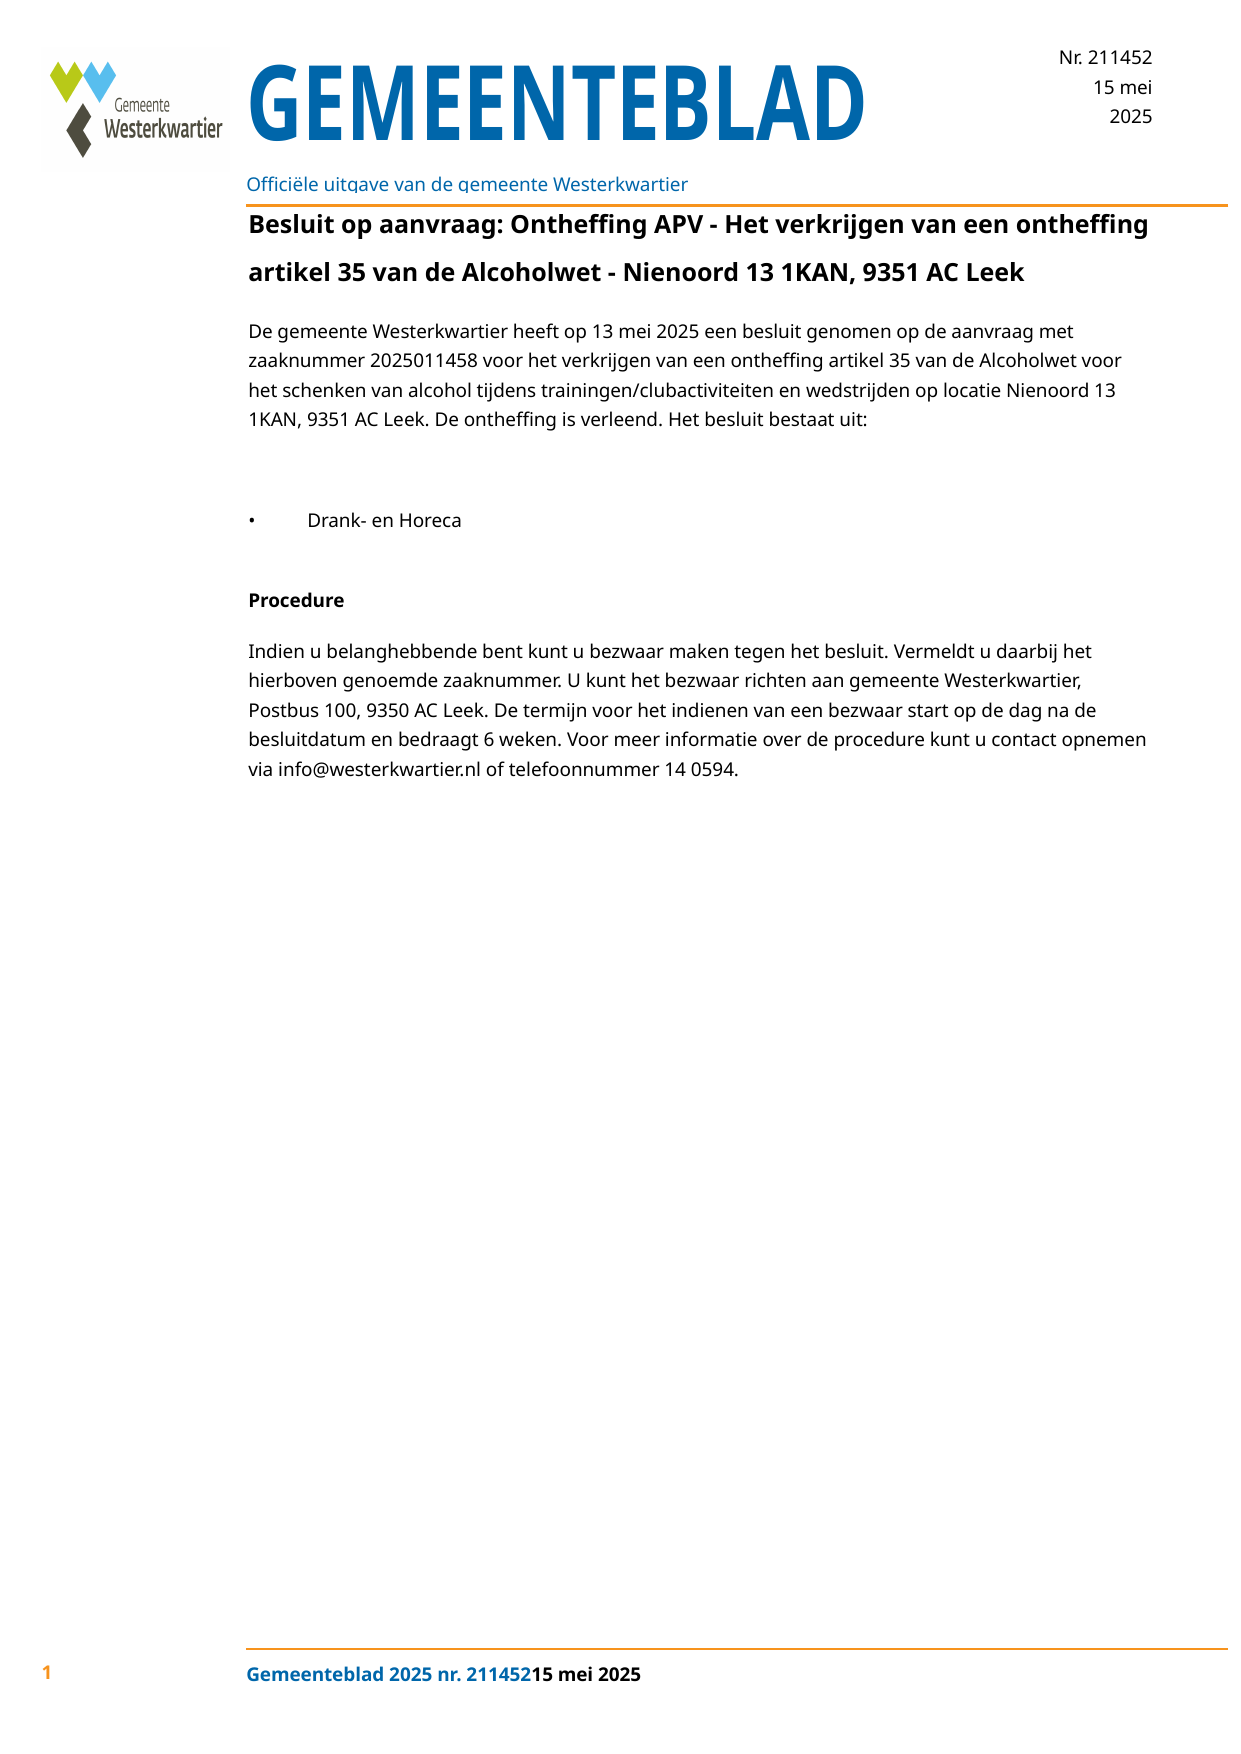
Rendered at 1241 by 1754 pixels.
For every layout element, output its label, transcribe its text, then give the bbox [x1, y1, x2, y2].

text De gemeente Westerkwartier heeft op 13 mei 2025 een besluit genomen op de aanvraag met zaaknummer 2025011458 voor het verkrijgen van een ontheffing artikel 35 van de Alcoholwet voor het schenken van alcohol tijdens trainingen/clubactiviteiten en wedstrijden op locatie Nienoord 13 1KAN, 9351 AC Leek. De ontheffing is verleend. Het besluit bestaat uit: [248, 318, 1152, 432]
text Procedure [248, 587, 1152, 613]
list Drank- en Horeca [248, 507, 1152, 533]
text Besluit op aanvraag: Ontheffing APV - Het verkrijgen van een ontheffing artikel 35 van de Alcoholwet - Nienoord 13 1KAN, 9351 AC Leek [248, 207, 1152, 288]
picture [41, 47, 231, 172]
text Indien u belanghebbende bent kunt u bezwaar maken tegen het besluit. Vermeldt u daarbij het hierboven genoemde zaaknummer. U kunt het bezwaar richten aan gemeente Westerkwartier, Postbus 100, 9350 AC Leek. De termijn voor het indienen van een bezwaar start op de dag na de besluitdatum en bedraagt 6 weken. Voor meer informatie over de procedure kunt u contact opnemen via info@westerkwartier.nl of telefoonnummer 14 0594. [248, 638, 1152, 782]
